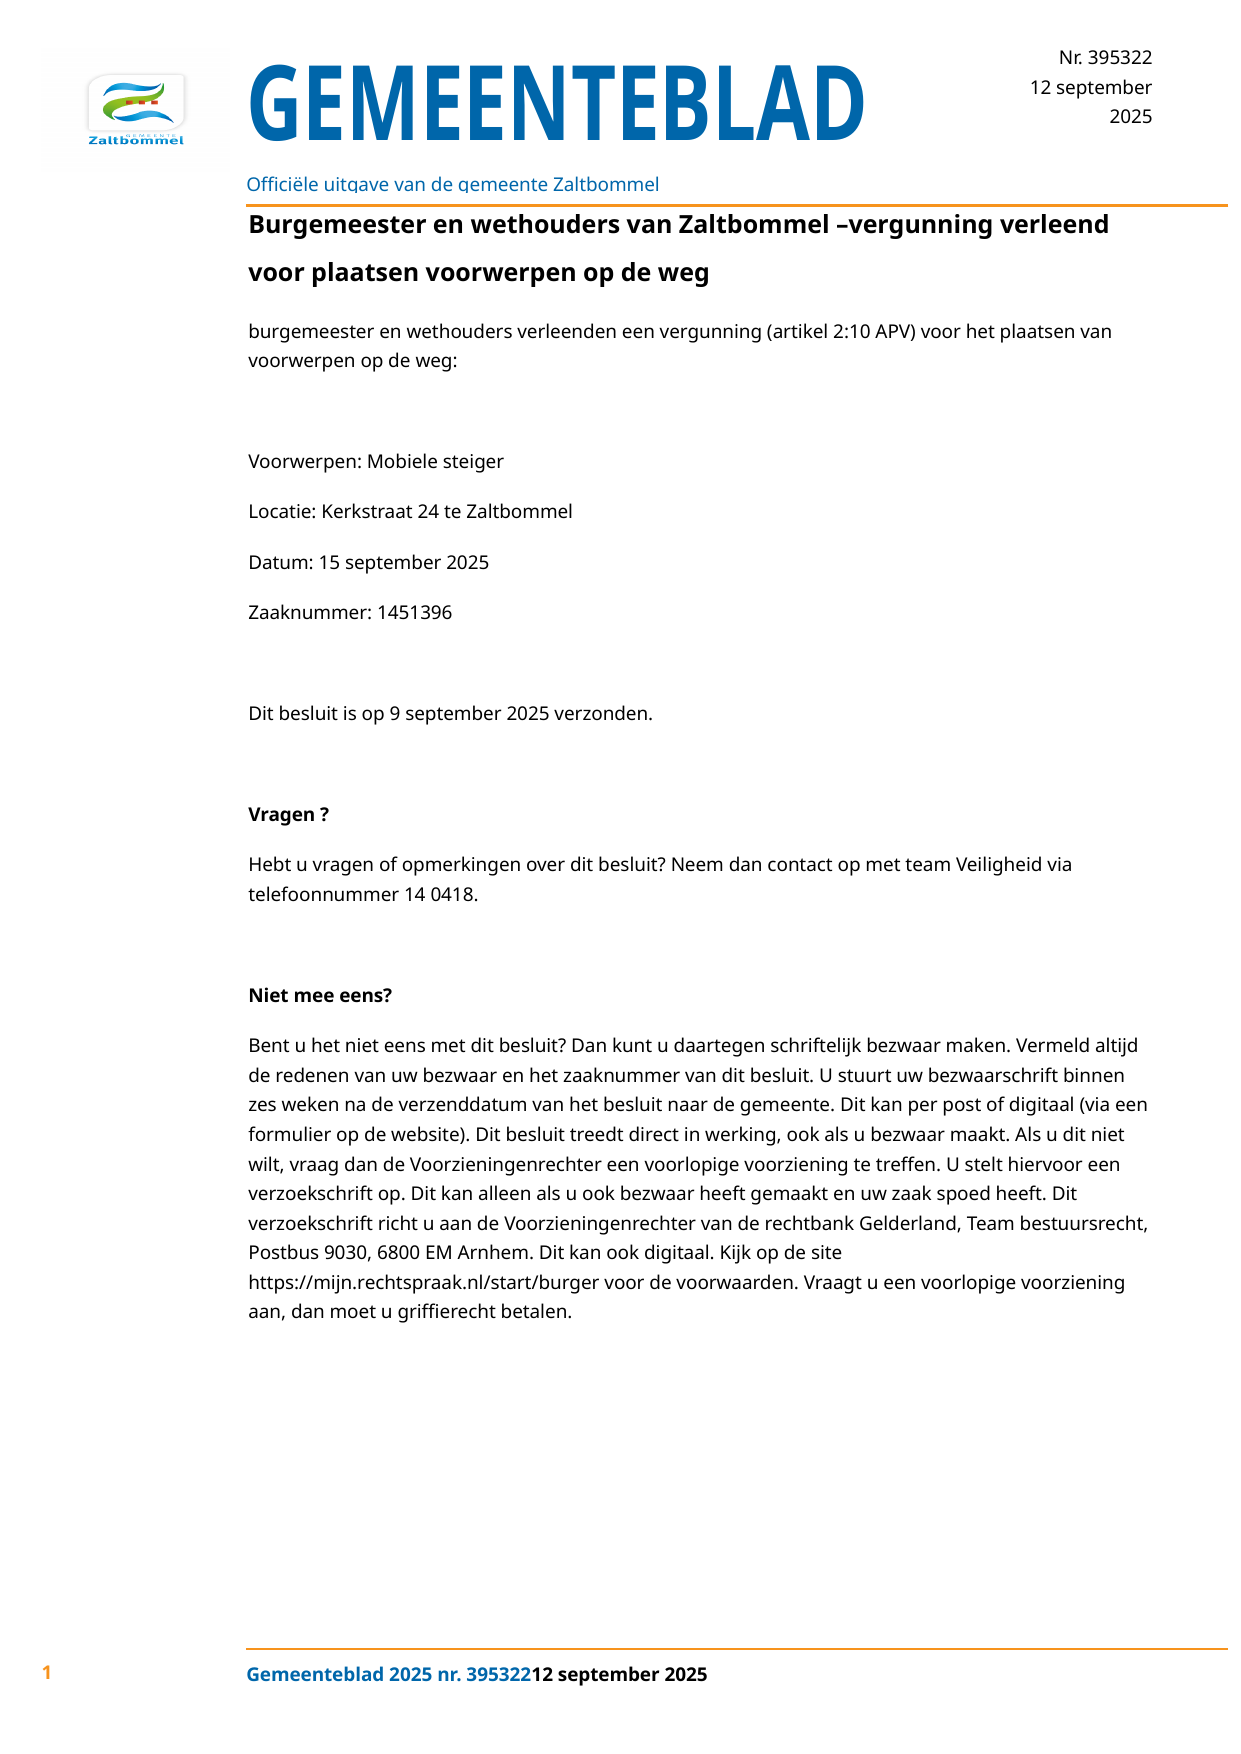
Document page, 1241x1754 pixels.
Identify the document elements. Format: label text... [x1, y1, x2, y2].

text Voorwerpen: Mobiele steiger [248, 448, 1152, 474]
text Datum: 15 september 2025 [248, 549, 1152, 575]
text burgemeester en wethouders verleenden een vergunning (artikel 2:10 APV) voor het plaatsen van voorwerpen op de weg: [248, 318, 1152, 373]
text Dit besluit is op 9 september 2025 verzonden. [248, 700, 1152, 726]
text Niet mee eens? [248, 982, 1152, 1008]
text Locatie: Kerkstraat 24 te Zaltbommel [248, 499, 1152, 524]
text Hebt u vragen of opmerkingen over dit besluit? Neem dan contact op met team Veiligheid via telefoonnummer 14 0418. [248, 852, 1152, 907]
text Bent u het niet eens met dit besluit? Dan kunt u daartegen schriftelijk bezwaar maken. Vermeld altijd de redenen van uw bezwaar en het zaaknummer van dit besluit. U stuurt uw bezwaarschrift binnen zes weken na de verzenddatum van het besluit naar de gemeente. Dit kan per post of digitaal (via een formulier op de website). Dit besluit treedt direct in werking, ook als u bezwaar maakt. Als u dit niet wilt, vraag dan de Voorzieningenrechter een voorlopige voorziening te treffen. U stelt hiervoor een verzoekschrift op. Dit kan alleen als u ook bezwaar heeft gemaakt en uw zaak spoed heeft. Dit verzoekschrift richt u aan de Voorzieningenrechter van de rechtbank Gelderland, Team bestuursrecht, Postbus 9030, 6800 EM Arnhem. Dit kan ook digitaal. Kijk op de site https://mijn.rechtspraak.nl/start/burger voor de voorwaarden. Vraagt u een voorlopige voorziening aan, dan moet u griffierecht betalen. [248, 1032, 1152, 1324]
text Burgemeester en wethouders van Zaltbommel –vergunning verleend voor plaatsen voorwerpen op de weg [248, 207, 1152, 288]
text Vragen ? [248, 801, 1152, 827]
text Zaaknummer: 1451396 [248, 599, 1152, 625]
picture [41, 47, 231, 172]
